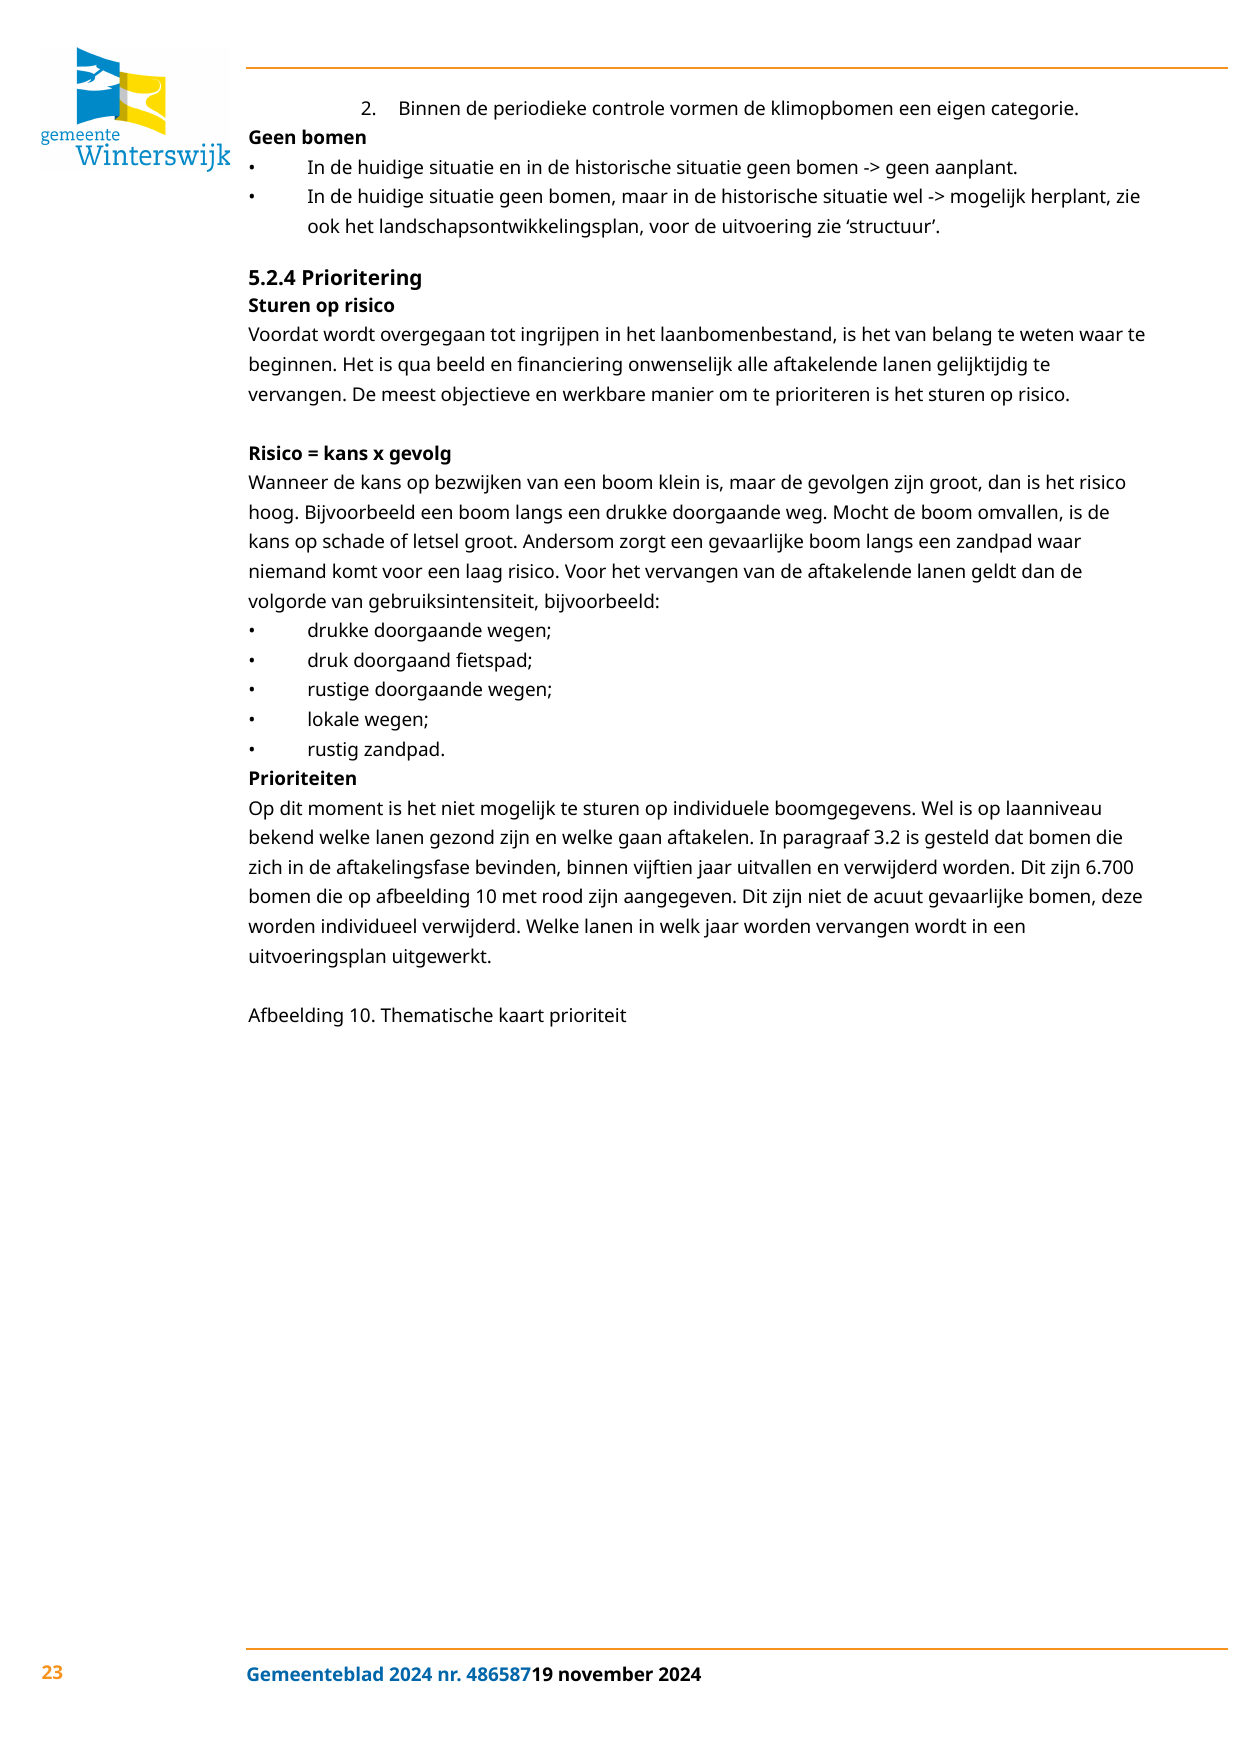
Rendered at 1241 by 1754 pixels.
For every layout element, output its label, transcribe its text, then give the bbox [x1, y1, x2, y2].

text Wanneer de kans op bezwijken van een boom klein is, maar de gevolgen zijn groot, dan is het risico hoog. Bijvoorbeeld een boom langs een drukke doorgaande weg. Mocht de boom omvallen, is de kans op schade of letsel groot. Andersom zorgt een gevaarlijke boom langs een zandpad waar niemand komt voor een laag risico. Voor het vervangen van de aftakelende lanen geldt dan de volgorde van gebruiksintensiteit, bijvoorbeeld: [248, 469, 1152, 613]
list druk doorgaand fietspad; [248, 647, 1152, 673]
text Risico = kans x gevolg [248, 440, 1152, 466]
text Voordat wordt overgegaan tot ingrijpen in het laanbomenbestand, is het van belang te weten waar te beginnen. Het is qua beeld en financiering onwenselijk alle aftakelende lanen gelijktijdig te vervangen. De meest objectieve en werkbare manier om te prioriteren is het sturen op risico. [248, 322, 1152, 406]
text Op dit moment is het niet mogelijk te sturen op individuele boomgegevens. Wel is op laanniveau bekend welke lanen gezond zijn en welke gaan aftakelen. In paragraaf 3.2 is gesteld dat bomen die zich in de aftakelingsfase bevinden, binnen vijftien jaar uitvallen en verwijderd worden. Dit zijn 6.700 bomen die op afbeelding 10 met rood zijn aangegeven. Dit zijn niet de acuut gevaarlijke bomen, deze worden individueel verwijderd. Welke lanen in welk jaar worden vervangen wordt in een uitvoeringsplan uitgewerkt. [248, 795, 1152, 968]
list drukke doorgaande wegen; [248, 617, 1152, 643]
text Geen bomen [248, 124, 1152, 150]
list Binnen de periodieke controle vormen de klimopbomen een eigen categorie. [361, 95, 1152, 121]
list rustige doorgaande wegen; [248, 677, 1152, 702]
text Sturen op risico [248, 292, 1152, 318]
list rustig zandpad. [248, 736, 1152, 761]
text Afbeelding 10. Thematische kaart prioriteit [248, 1002, 1152, 1028]
text Prioriteiten [248, 765, 1152, 791]
text 5.2.4 Prioritering [248, 263, 1152, 292]
list In de huidige situatie en in de historische situatie geen bomen -> geen aanplant. [248, 154, 1152, 180]
picture [41, 47, 231, 172]
list lokale wegen; [248, 706, 1152, 732]
list In de huidige situatie geen bomen, maar in de historische situatie wel -> mogelijk herplant, zie ook het landschapsontwikkelingsplan, voor de uitvoering zie ‘structuur’. [248, 183, 1152, 239]
picture [225, 153, 231, 162]
